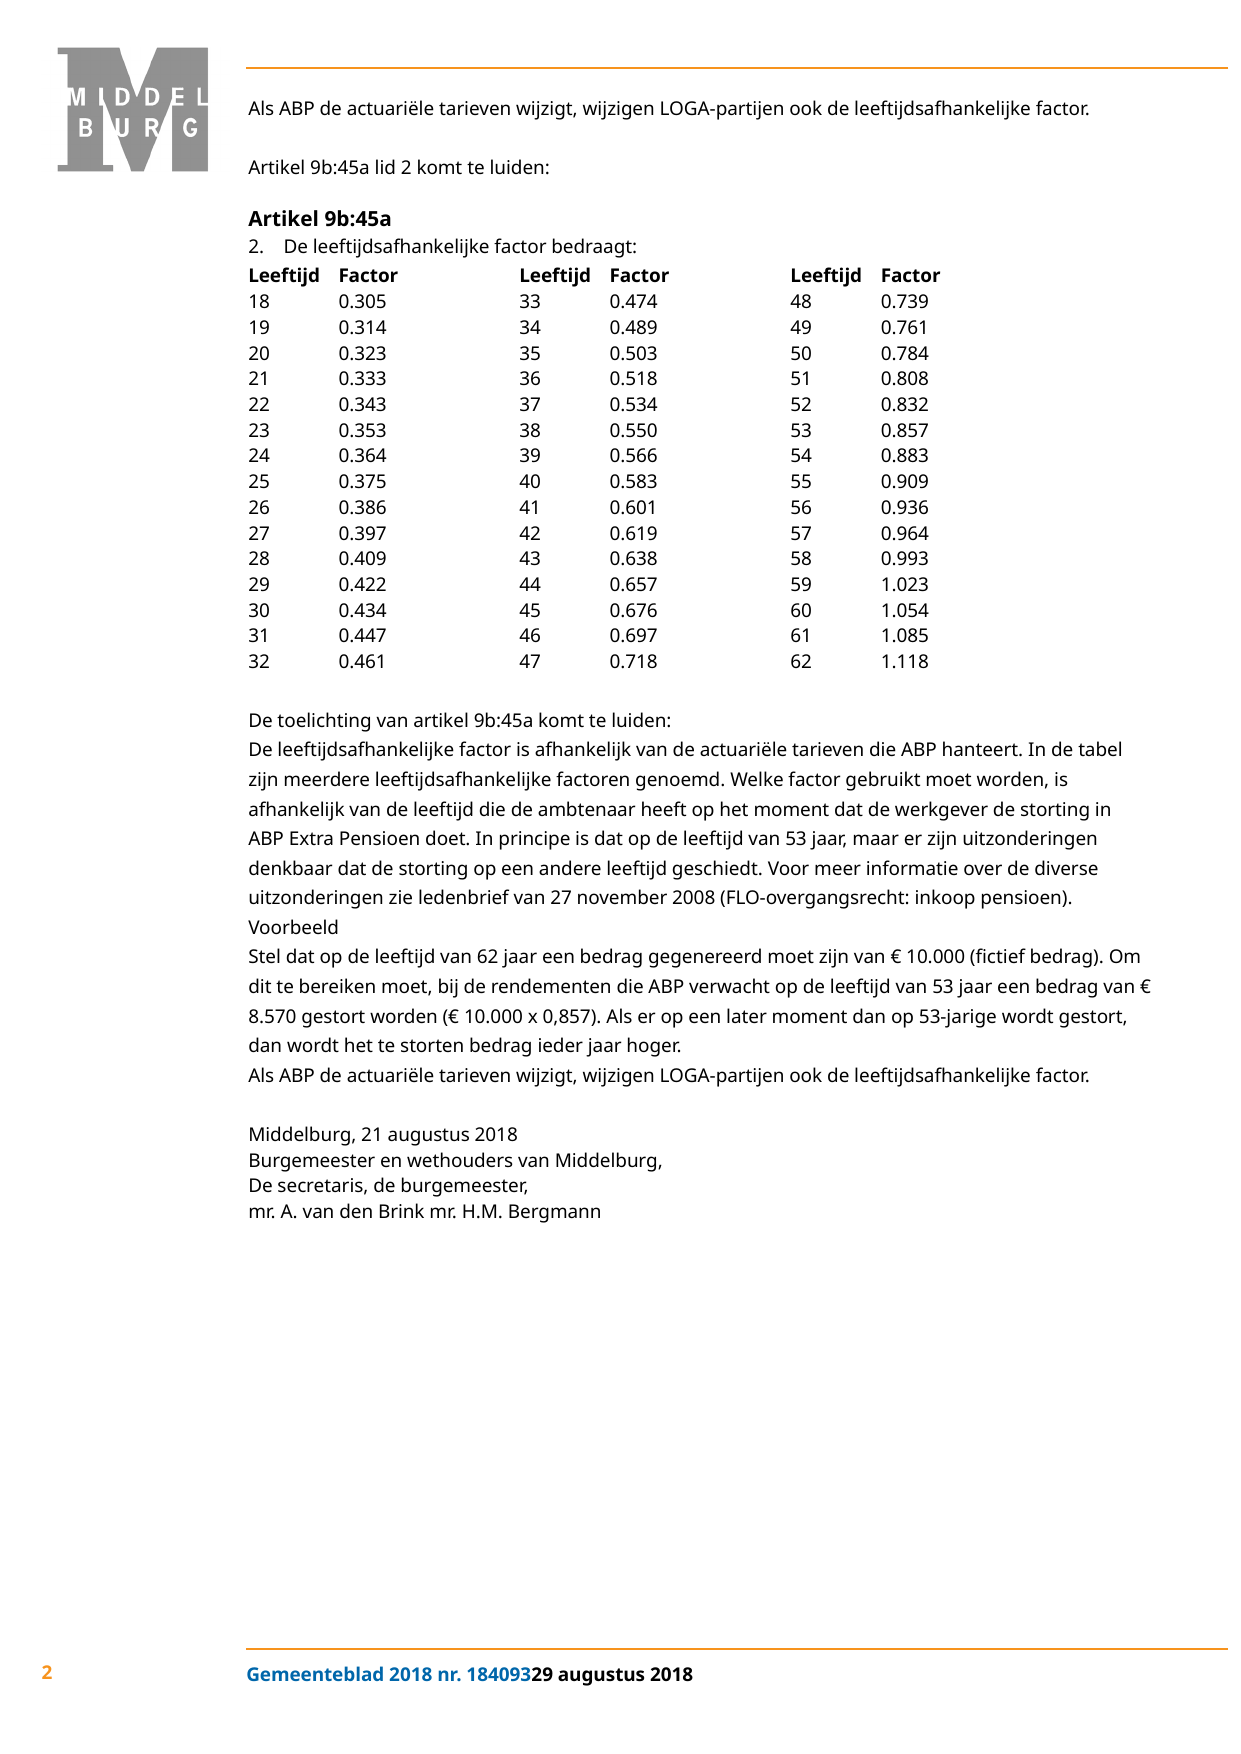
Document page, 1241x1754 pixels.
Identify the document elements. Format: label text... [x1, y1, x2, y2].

table_header Factor [881, 263, 971, 288]
table_cell 52 [790, 391, 881, 417]
table_cell 37 [519, 391, 609, 417]
table_cell [429, 391, 519, 417]
table_cell 0.474 [609, 288, 700, 314]
table_cell [429, 623, 519, 648]
table_cell 19 [248, 314, 338, 340]
table_cell 0.333 [338, 365, 429, 391]
table_cell 22 [248, 391, 338, 417]
table_cell 1.023 [881, 571, 971, 597]
table_cell [700, 546, 790, 571]
table_cell 0.993 [881, 546, 971, 571]
table_cell [429, 546, 519, 571]
table_cell [700, 288, 790, 314]
text Stel dat op de leeftijd van 62 jaar een bedrag gegenereerd moet zijn van € 10.000 (fictief bedrag). Om dit te bereiken moet, bij de rendementen die ABP verwacht op de leeftijd van 53 jaar een bedrag van € 8.570 gestort worden (€ 10.000 x 0,857). Als er op een later moment dan op 53-jarige wordt gestort, dan wordt het te storten bedrag ieder jaar hoger. [248, 944, 1152, 1058]
table_cell [700, 443, 790, 468]
text mr. A. van den Brink mr. H.M. Bergmann [248, 1198, 1152, 1224]
table_cell 39 [519, 443, 609, 468]
table_cell 30 [248, 597, 338, 623]
table_cell 59 [790, 571, 881, 597]
table_cell 34 [519, 314, 609, 340]
table_cell 56 [790, 494, 881, 520]
table_cell 48 [790, 288, 881, 314]
table_cell 25 [248, 468, 338, 494]
table_cell 62 [790, 649, 881, 674]
table_header [700, 263, 790, 288]
table_cell 50 [790, 340, 881, 365]
table_cell 47 [519, 649, 609, 674]
table_cell 45 [519, 597, 609, 623]
table_cell [429, 443, 519, 468]
text Artikel 9b:45a lid 2 komt te luiden: [248, 154, 1152, 180]
table_header Leeftijd [519, 263, 609, 288]
table_cell 0.619 [609, 520, 700, 546]
table_cell 44 [519, 571, 609, 597]
table_cell 53 [790, 417, 881, 443]
table_cell 43 [519, 546, 609, 571]
table_cell 40 [519, 468, 609, 494]
table_cell [700, 494, 790, 520]
table_cell [700, 623, 790, 648]
table_cell 0.550 [609, 417, 700, 443]
table_cell 0.676 [609, 597, 700, 623]
table_cell 0.503 [609, 340, 700, 365]
table_cell 0.657 [609, 571, 700, 597]
table_cell 0.718 [609, 649, 700, 674]
text De toelichting van artikel 9b:45a komt te luiden: [248, 707, 1152, 733]
table_cell [429, 468, 519, 494]
table_cell 0.343 [338, 391, 429, 417]
table_cell 29 [248, 571, 338, 597]
table_cell 36 [519, 365, 609, 391]
table_cell 46 [519, 623, 609, 648]
table_cell 60 [790, 597, 881, 623]
table_cell 0.461 [338, 649, 429, 674]
table_cell 54 [790, 443, 881, 468]
text Als ABP de actuariële tarieven wijzigt, wijzigen LOGA-partijen ook de leeftijdsafhankelijke factor. [248, 1062, 1152, 1088]
table_cell [700, 417, 790, 443]
table_cell 0.518 [609, 365, 700, 391]
table_cell 33 [519, 288, 609, 314]
table_cell [429, 365, 519, 391]
table_cell 0.422 [338, 571, 429, 597]
table_cell 0.489 [609, 314, 700, 340]
table_cell [429, 417, 519, 443]
table_cell 49 [790, 314, 881, 340]
table_cell 41 [519, 494, 609, 520]
table_cell 1.085 [881, 623, 971, 648]
table_cell [1061, 649, 1152, 674]
picture [41, 47, 231, 172]
table_cell [429, 340, 519, 365]
table_cell 61 [790, 623, 881, 648]
text Als ABP de actuariële tarieven wijzigt, wijzigen LOGA-partijen ook de leeftijdsafhankelijke factor. [248, 95, 1152, 121]
table_cell 0.364 [338, 443, 429, 468]
table_cell [700, 520, 790, 546]
table_cell 0.808 [881, 365, 971, 391]
table_cell [429, 494, 519, 520]
table_cell 0.761 [881, 314, 971, 340]
text 2. De leeftijdsafhankelijke factor bedraagt: [248, 233, 1152, 258]
table_cell 38 [519, 417, 609, 443]
table_cell 28 [248, 546, 338, 571]
table_cell [700, 314, 790, 340]
table_cell 35 [519, 340, 609, 365]
table_cell [429, 520, 519, 546]
table_cell 0.784 [881, 340, 971, 365]
text Middelburg, 21 augustus 2018 [248, 1121, 1152, 1147]
table_cell 23 [248, 417, 338, 443]
table_cell 0.857 [881, 417, 971, 443]
table_cell 0.386 [338, 494, 429, 520]
table_cell 51 [790, 365, 881, 391]
table_cell [429, 571, 519, 597]
table_cell 0.314 [338, 314, 429, 340]
table_cell 0.697 [609, 623, 700, 648]
table_cell 0.534 [609, 391, 700, 417]
table_cell 0.566 [609, 443, 700, 468]
table_cell [971, 649, 1061, 674]
table_header Leeftijd [248, 263, 338, 288]
text Burgemeester en wethouders van Middelburg, [248, 1147, 1152, 1173]
table_cell 0.883 [881, 443, 971, 468]
table_cell 0.832 [881, 391, 971, 417]
table_cell 0.964 [881, 520, 971, 546]
table_cell [700, 649, 790, 674]
table_cell [700, 571, 790, 597]
text De secretaris, de burgemeester, [248, 1173, 1152, 1198]
table_cell 31 [248, 623, 338, 648]
table_cell 0.601 [609, 494, 700, 520]
table_cell 1.054 [881, 597, 971, 623]
table_cell 0.583 [609, 468, 700, 494]
table_cell [429, 649, 519, 674]
table_cell 0.434 [338, 597, 429, 623]
text Artikel 9b:45a [248, 204, 1152, 233]
table_cell 32 [248, 649, 338, 674]
table_cell 0.353 [338, 417, 429, 443]
table_cell 21 [248, 365, 338, 391]
table_cell [429, 597, 519, 623]
table_cell 57 [790, 520, 881, 546]
table_cell 1.118 [881, 649, 971, 674]
table_cell 0.305 [338, 288, 429, 314]
table_cell 58 [790, 546, 881, 571]
table_header Leeftijd [790, 263, 881, 288]
table_cell [429, 314, 519, 340]
table_cell [700, 391, 790, 417]
text De leeftijdsafhankelijke factor is afhankelijk van de actuariële tarieven die ABP hanteert. In de tabel zijn meerdere leeftijdsafhankelijke factoren genoemd. Welke factor gebruikt moet worden, is afhankelijk van de leeftijd die de ambtenaar heeft op het moment dat de werkgever de storting in ABP Extra Pensioen doet. In principe is dat op de leeftijd van 53 jaar, maar er zijn uitzonderingen denkbaar dat de storting op een andere leeftijd geschiedt. Voor meer informatie over de diverse uitzonderingen zie ledenbrief van 27 november 2008 (FLO-overgangsrecht: inkoop pensioen). [248, 737, 1152, 910]
table_cell 0.447 [338, 623, 429, 648]
table_cell [429, 288, 519, 314]
table_header [429, 263, 519, 288]
table_cell [700, 340, 790, 365]
table_cell 0.323 [338, 340, 429, 365]
table_cell 0.936 [881, 494, 971, 520]
table_cell 0.739 [881, 288, 971, 314]
table_cell 0.638 [609, 546, 700, 571]
table_cell [700, 597, 790, 623]
table_cell 55 [790, 468, 881, 494]
table_cell 42 [519, 520, 609, 546]
table_cell 0.909 [881, 468, 971, 494]
table_cell 0.409 [338, 546, 429, 571]
table_cell 26 [248, 494, 338, 520]
text Voorbeeld [248, 914, 1152, 940]
table_cell 24 [248, 443, 338, 468]
table_cell [700, 365, 790, 391]
table_cell 0.397 [338, 520, 429, 546]
table_cell 27 [248, 520, 338, 546]
table_header Factor [609, 263, 700, 288]
table_cell 18 [248, 288, 338, 314]
table_cell 0.375 [338, 468, 429, 494]
table_header Factor [338, 263, 429, 288]
table_cell [700, 468, 790, 494]
table_cell 20 [248, 340, 338, 365]
